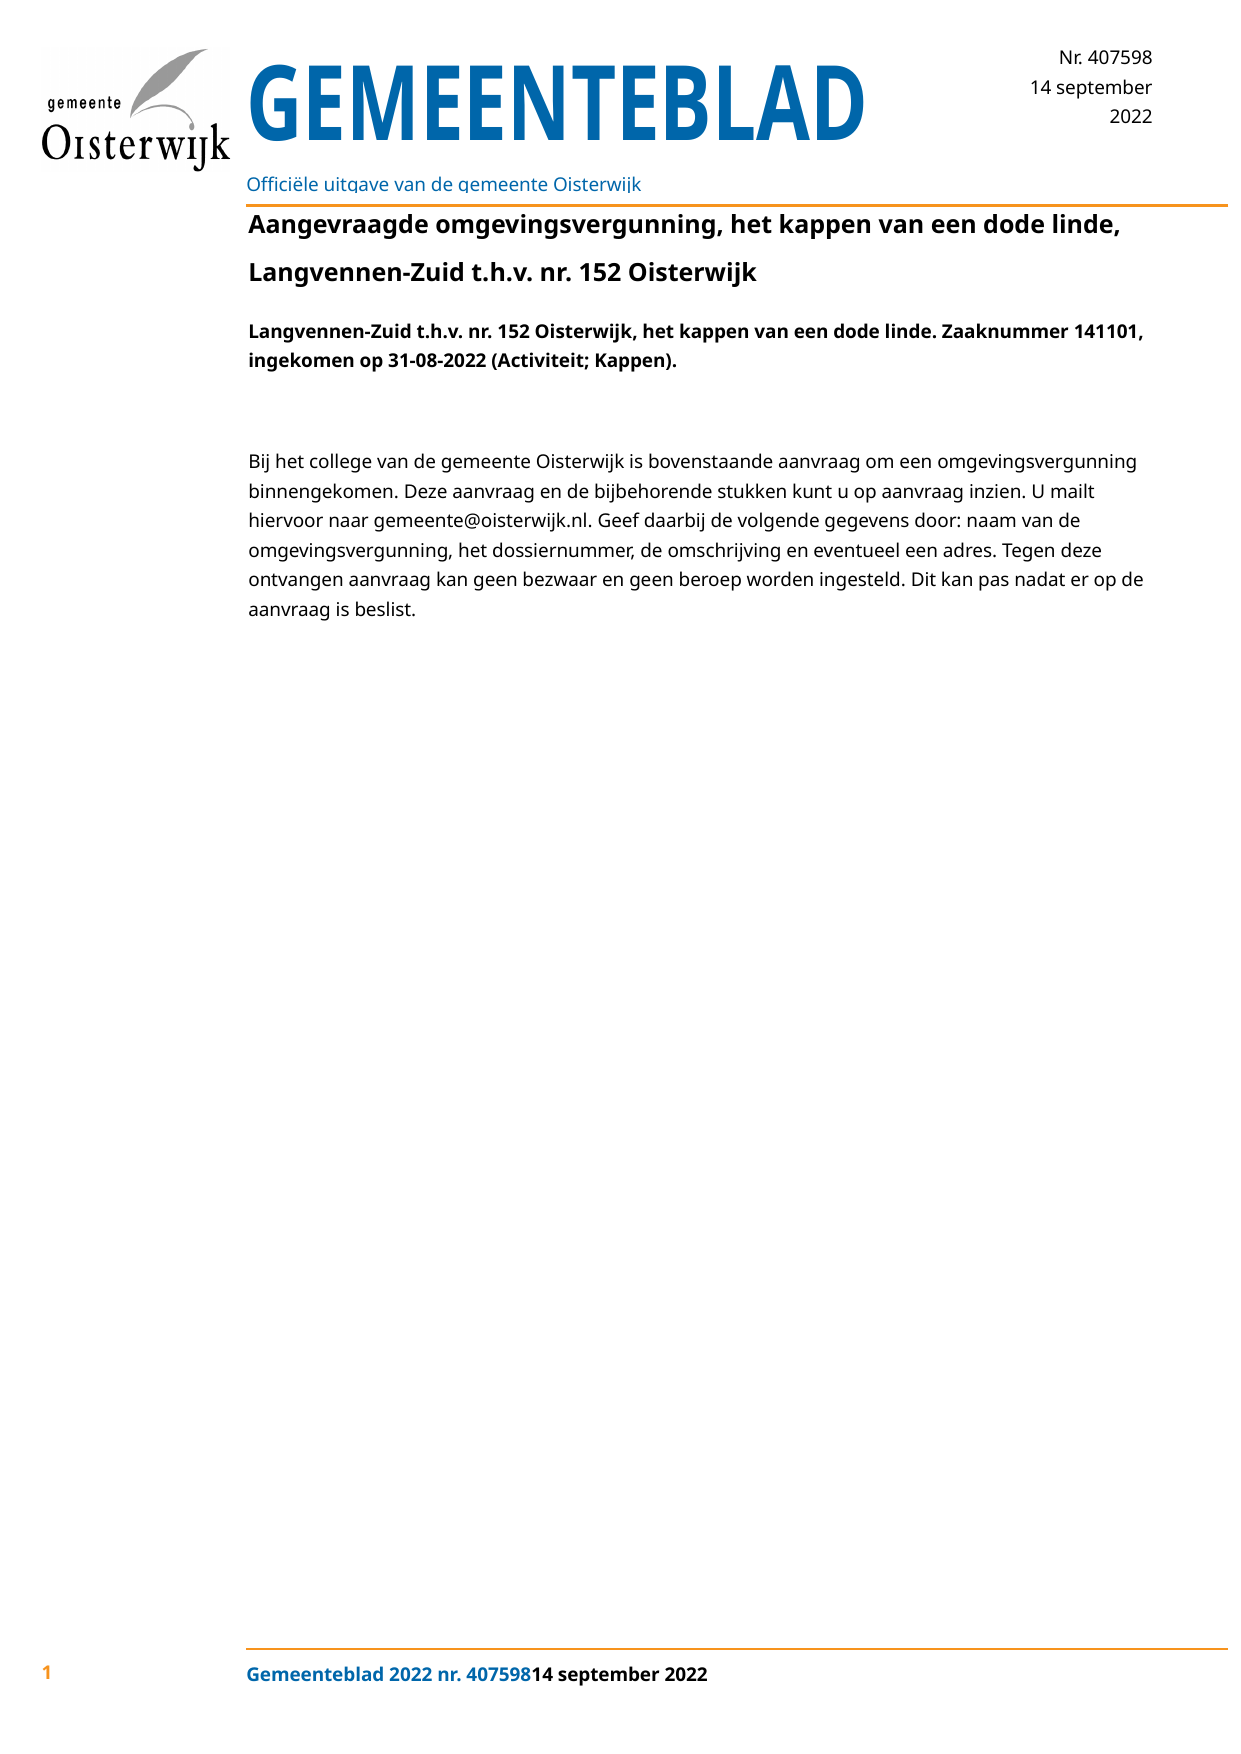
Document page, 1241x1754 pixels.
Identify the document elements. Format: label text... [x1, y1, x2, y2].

text Langvennen-Zuid t.h.v. nr. 152 Oisterwijk, het kappen van een dode linde. Zaaknummer 141101, ingekomen op 31-08-2022 (Activiteit; Kappen). [248, 318, 1152, 373]
text Bij het college van de gemeente Oisterwijk is bovenstaande aanvraag om een omgevingsvergunning binnengekomen. Deze aanvraag en de bijbehorende stukken kunt u op aanvraag inzien. U mailt hiervoor naar gemeente@oisterwijk.nl. Geef daarbij de volgende gegevens door: naam van de omgevingsvergunning, het dossiernummer, de omschrijving en eventueel een adres. Tegen deze ontvangen aanvraag kan geen bezwaar en geen beroep worden ingesteld. Dit kan pas nadat er op de aanvraag is beslist. [248, 448, 1152, 622]
text Aangevraagde omgevingsvergunning, het kappen van een dode linde, Langvennen-Zuid t.h.v. nr. 152 Oisterwijk [248, 207, 1152, 288]
picture [41, 47, 231, 172]
